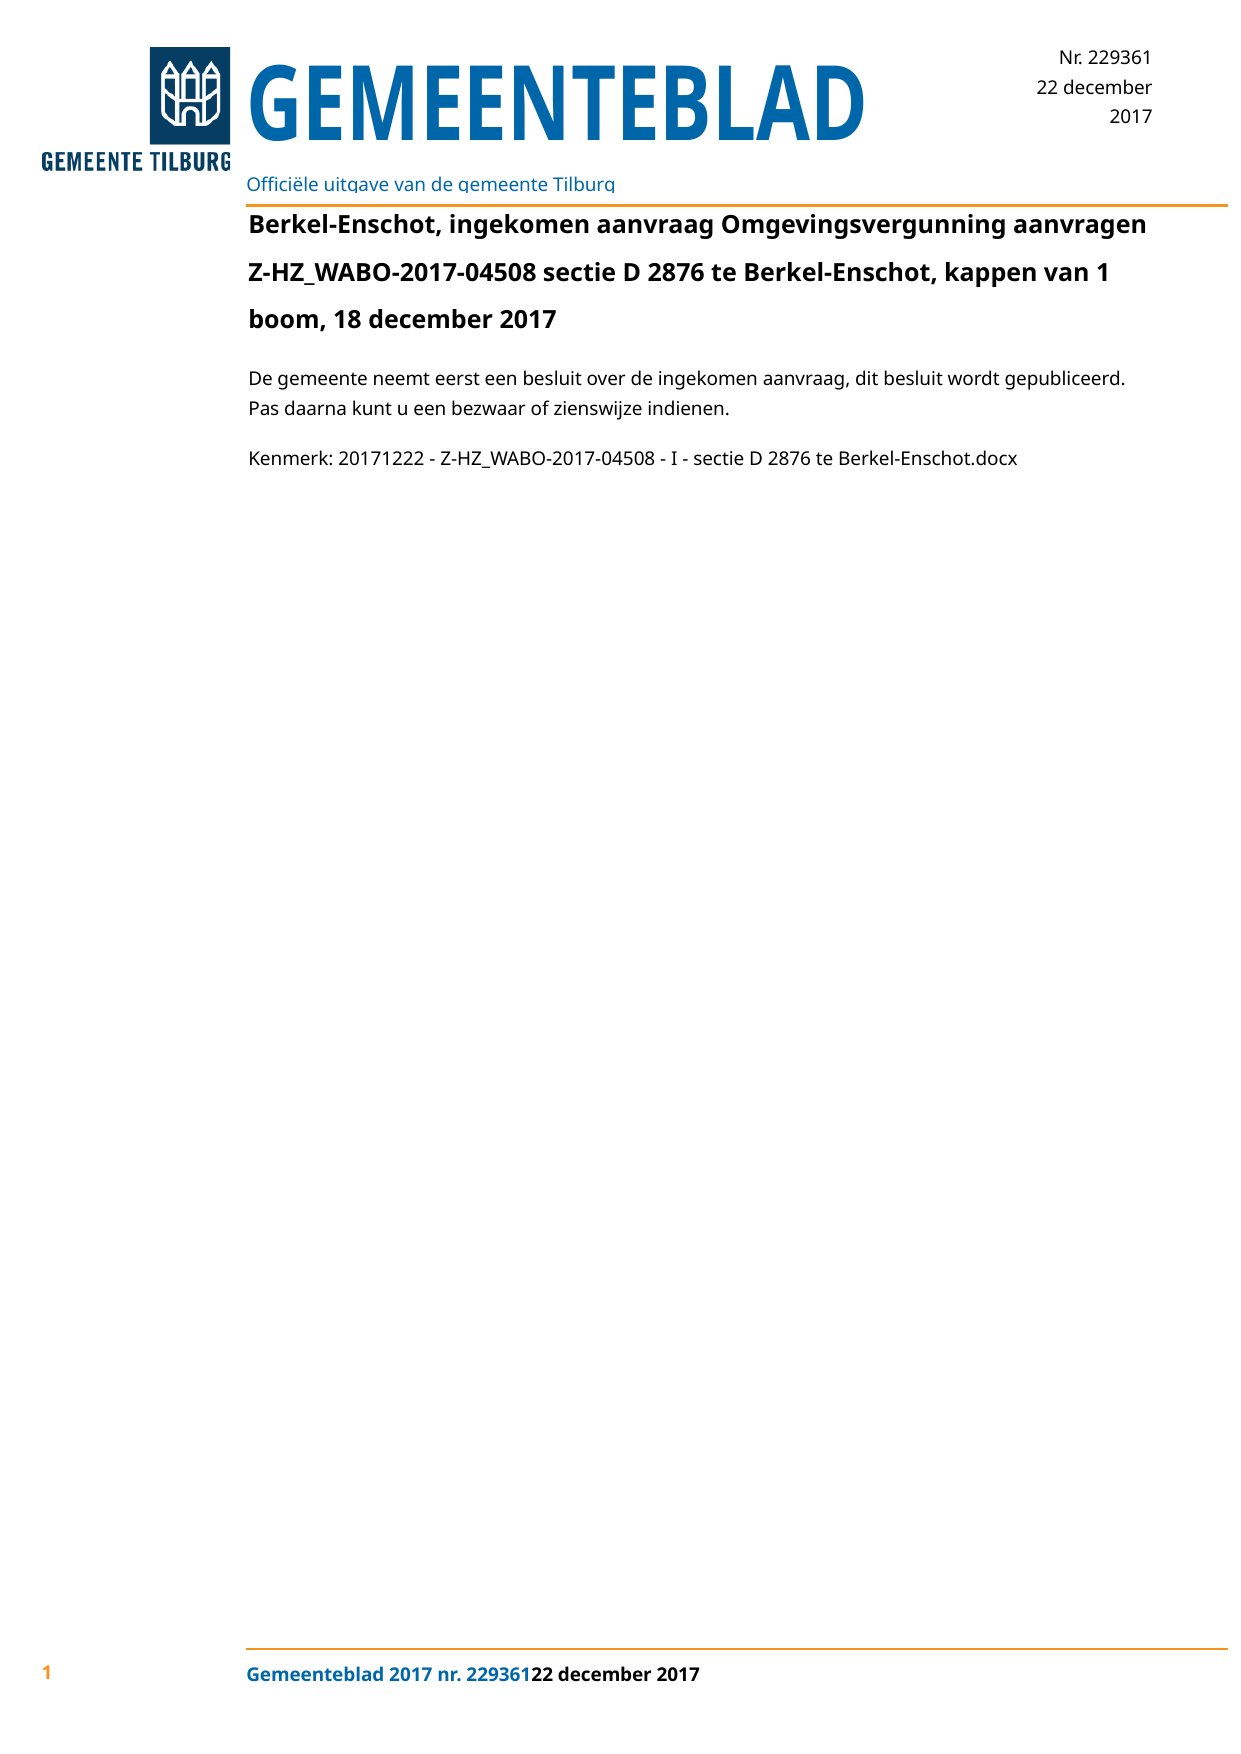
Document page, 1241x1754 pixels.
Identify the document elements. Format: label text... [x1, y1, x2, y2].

text Kenmerk: 20171222 - Z-HZ_WABO-2017-04508 - I - sectie D 2876 te Berkel-Enschot.docx [248, 446, 1152, 471]
text Berkel-Enschot, ingekomen aanvraag Omgevingsvergunning aanvragen Z-HZ_WABO-2017-04508 sectie D 2876 te Berkel-Enschot, kappen van 1 boom, 18 december 2017 [248, 207, 1152, 336]
picture [41, 47, 231, 172]
text De gemeente neemt eerst een besluit over de ingekomen aanvraag, dit besluit wordt gepubliceerd. Pas daarna kunt u een bezwaar of zienswijze indienen. [248, 366, 1152, 421]
